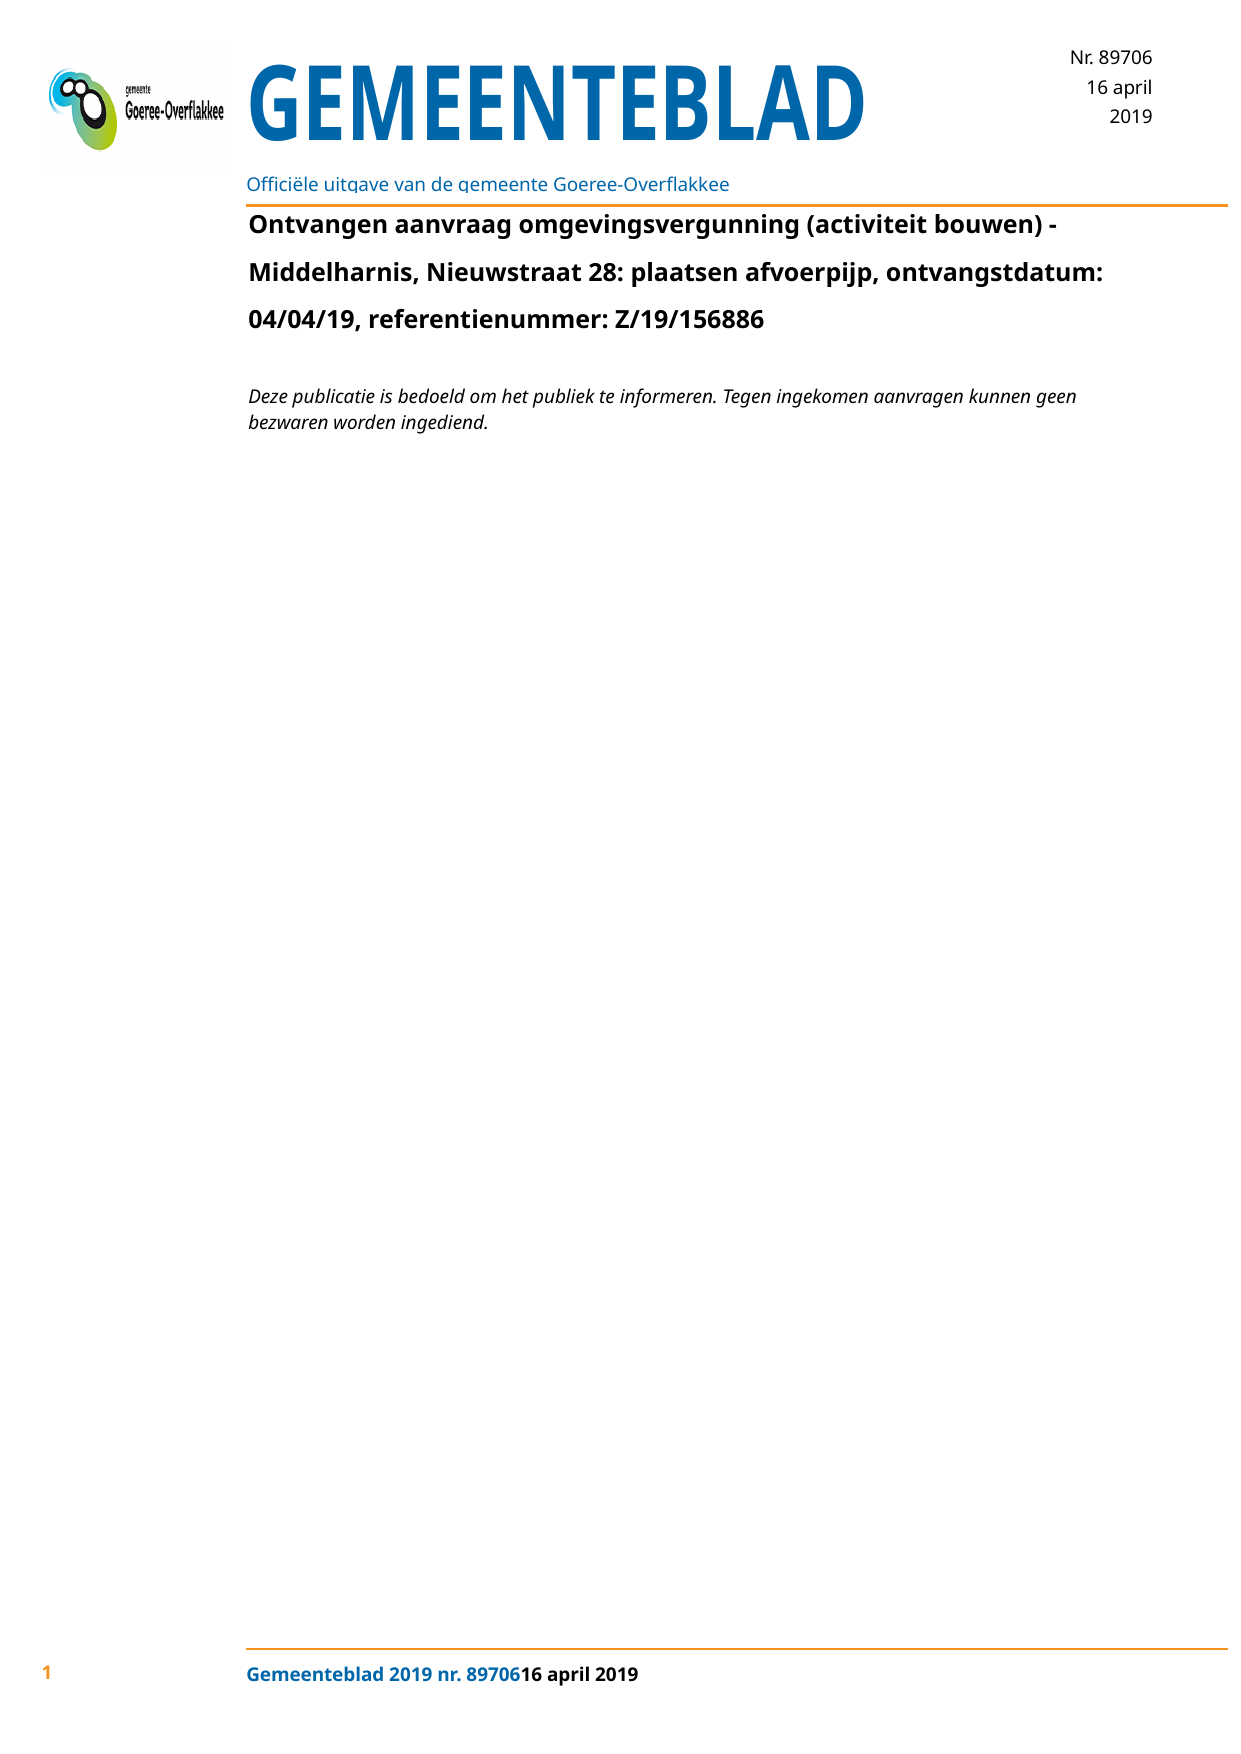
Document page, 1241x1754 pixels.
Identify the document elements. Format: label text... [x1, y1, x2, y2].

text Deze publicatie is bedoeld om het publiek te informeren. Tegen ingekomen aanvragen kunnen geen bezwaren worden ingediend. [248, 384, 1152, 435]
text Ontvangen aanvraag omgevingsvergunning (activiteit bouwen) - Middelharnis, Nieuwstraat 28: plaatsen afvoerpijp, ontvangstdatum: 04/04/19, referentienummer: Z/19/156886 [248, 207, 1152, 336]
picture [41, 47, 231, 172]
